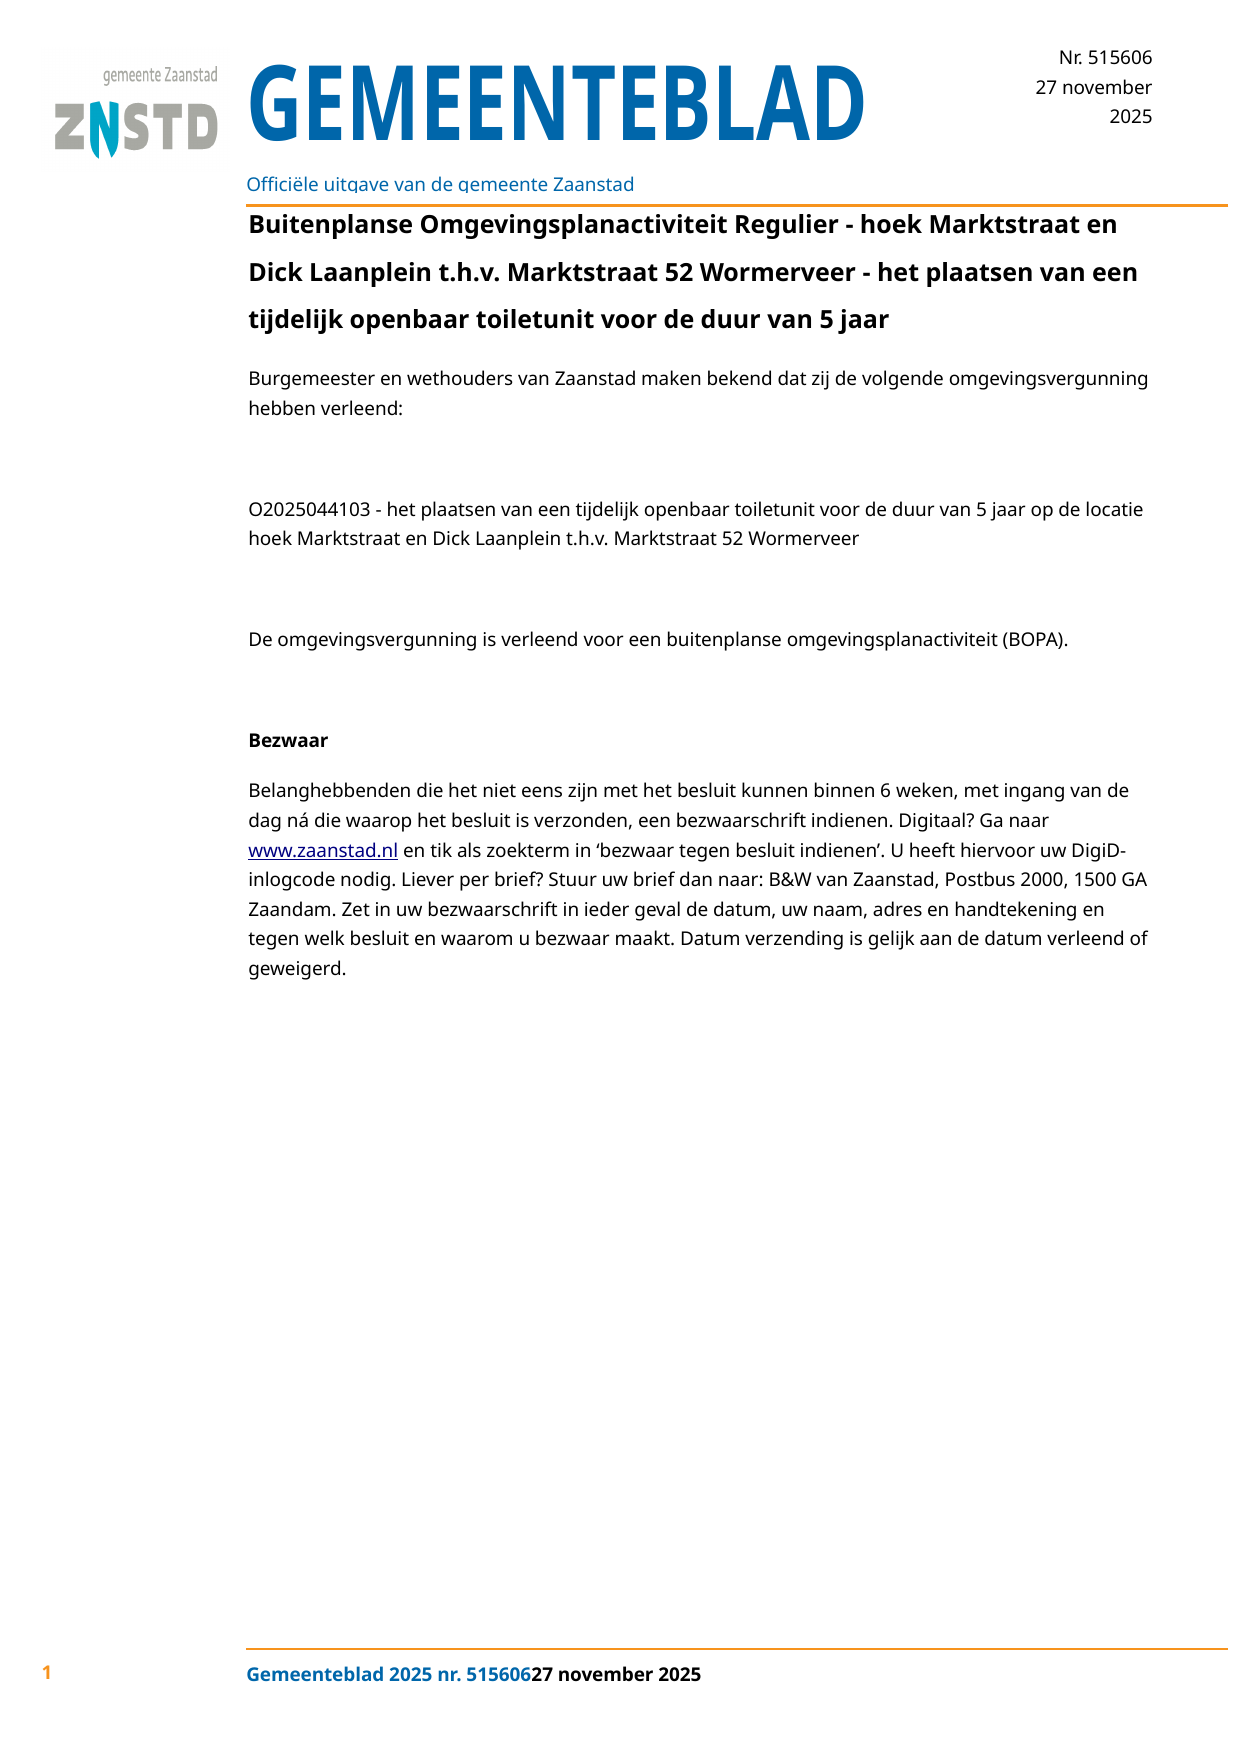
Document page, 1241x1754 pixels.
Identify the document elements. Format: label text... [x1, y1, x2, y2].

picture [41, 47, 231, 172]
text Burgemeester en wethouders van Zaanstad maken bekend dat zij de volgende omgevingsvergunning hebben verleend: [248, 366, 1152, 421]
text De omgevingsvergunning is verleend voor een buitenplanse omgevingsplanactiviteit (BOPA). [248, 626, 1152, 652]
text Bezwaar [248, 727, 1152, 753]
text O2025044103 - het plaatsen van een tijdelijk openbaar toiletunit voor de duur van 5 jaar op de locatie hoek Marktstraat en Dick Laanplein t.h.v. Marktstraat 52 Wormerveer [248, 496, 1152, 551]
text Belanghebbenden die het niet eens zijn met het besluit kunnen binnen 6 weken, met ingang van de dag ná die waarop het besluit is verzonden, een bezwaarschrift indienen. Digitaal? Ga naar www.zaanstad.nl en tik als zoekterm in ‘bezwaar tegen besluit indienen’. U heeft hiervoor uw DigiD-inlogcode nodig. Liever per brief? Stuur uw brief dan naar: B&W van Zaanstad, Postbus 2000, 1500 GA Zaandam. Zet in uw bezwaarschrift in ieder geval de datum, uw naam, adres en handtekening en tegen welk besluit en waarom u bezwaar maakt. Datum verzending is gelijk aan de datum verleend of geweigerd. [248, 778, 1152, 981]
text Buitenplanse Omgevingsplanactiviteit Regulier - hoek Marktstraat en Dick Laanplein t.h.v. Marktstraat 52 Wormerveer - het plaatsen van een tijdelijk openbaar toiletunit voor de duur van 5 jaar [248, 207, 1152, 336]
